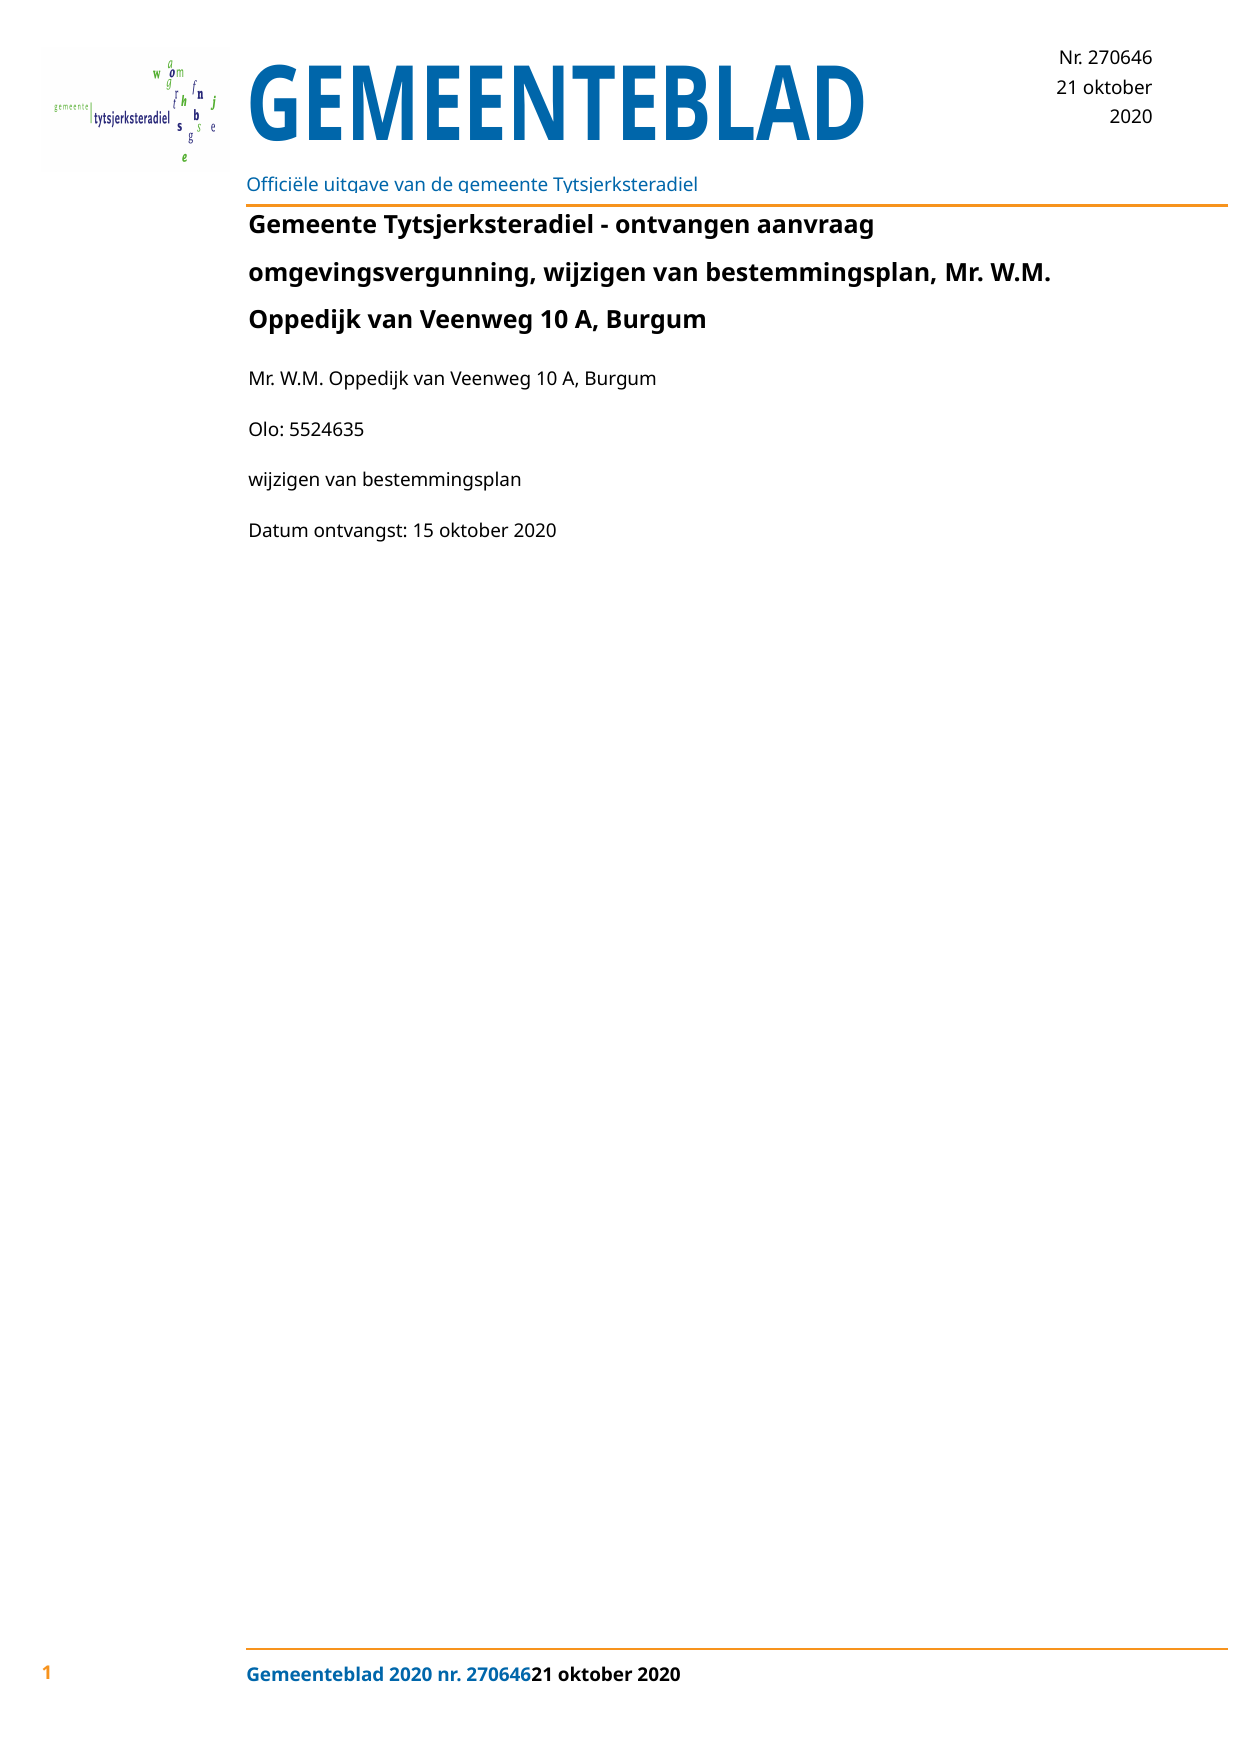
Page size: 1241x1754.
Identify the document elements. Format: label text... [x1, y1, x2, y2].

text Olo: 5524635 [248, 416, 1152, 442]
text Mr. W.M. Oppedijk van Veenweg 10 A, Burgum [248, 366, 1152, 391]
picture [41, 47, 231, 172]
text Datum ontvangst: 15 oktober 2020 [248, 517, 1152, 542]
text wijzigen van bestemmingsplan [248, 466, 1152, 492]
text Gemeente Tytsjerksteradiel - ontvangen aanvraag omgevingsvergunning, wijzigen van bestemmingsplan, Mr. W.M. Oppedijk van Veenweg 10 A, Burgum [248, 207, 1152, 336]
